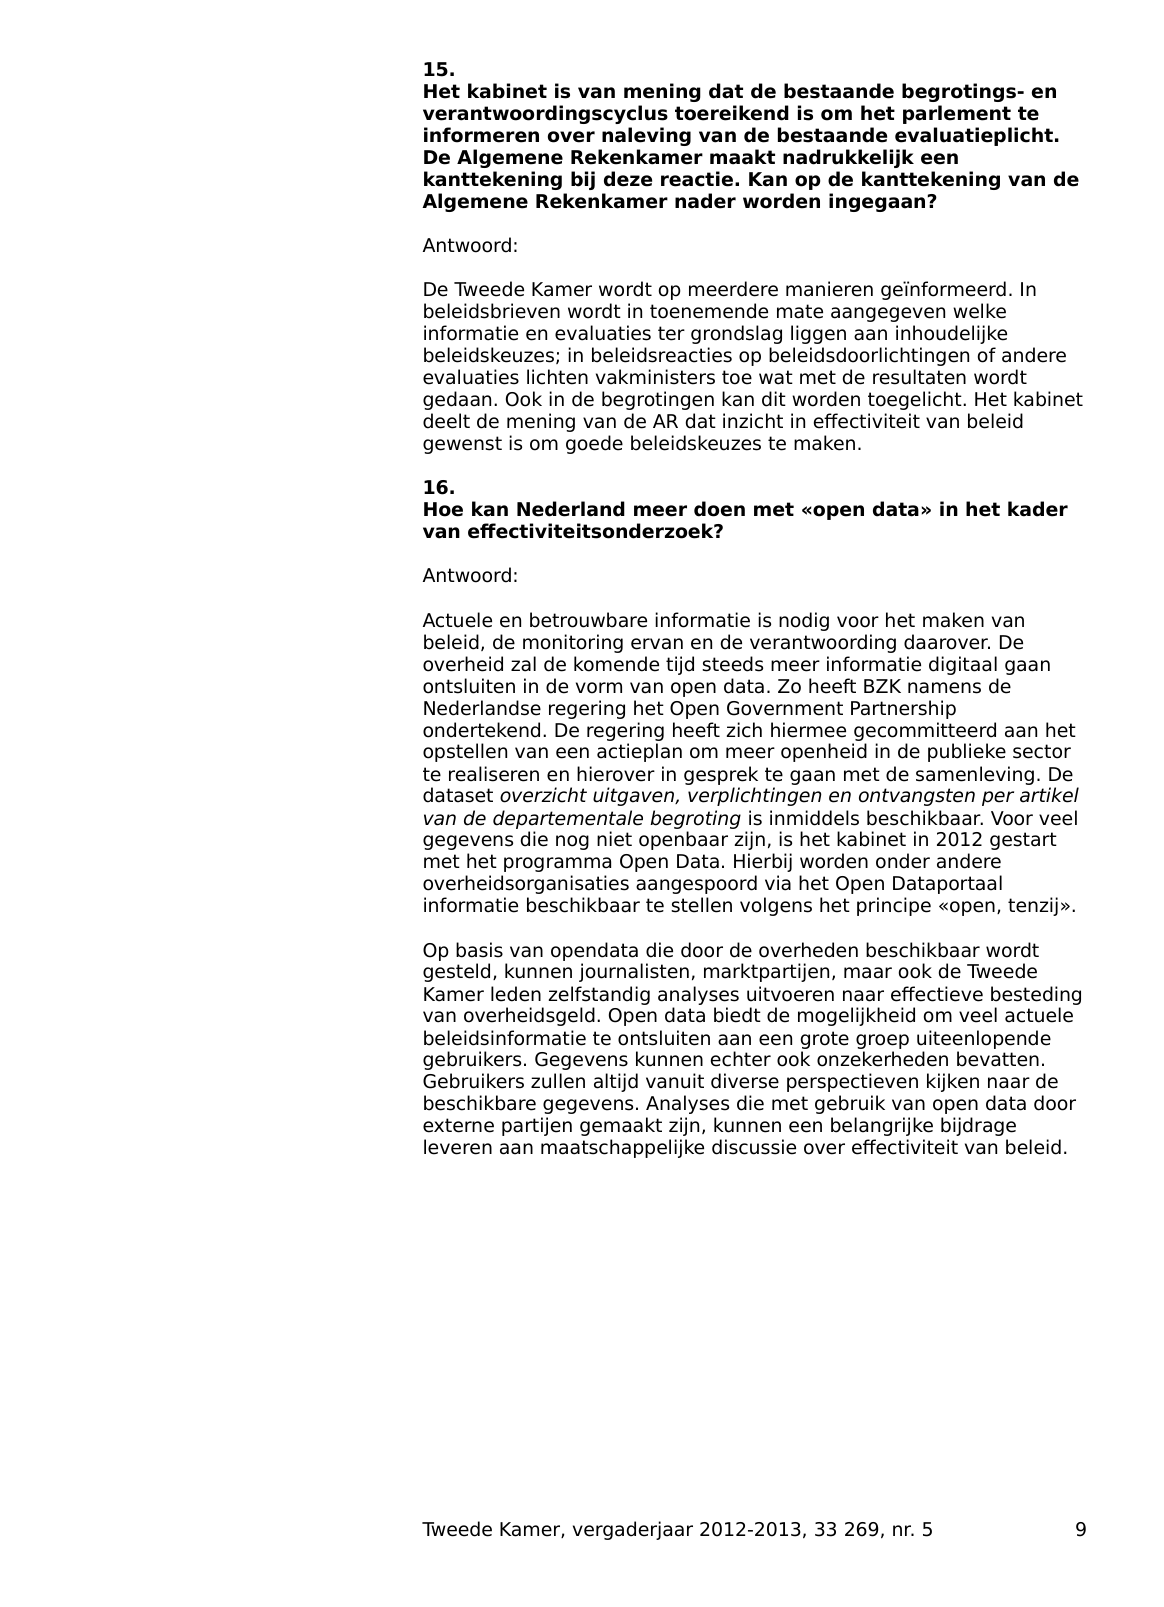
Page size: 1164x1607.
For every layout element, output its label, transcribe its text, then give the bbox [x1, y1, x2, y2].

text Hoe kan Nederland meer doen met «open data» in het kader van effectiviteitsonderzoek? [422, 499, 1087, 543]
text Antwoord: [422, 565, 1087, 587]
text Actuele en betrouwbare informatie is nodig voor het maken van beleid, de monitoring ervan en de verantwoording daarover. De overheid zal de komende tijd steeds meer informatie digitaal gaan ontsluiten in de vorm van open data. Zo heeft BZK namens de Nederlandse regering het Open Government Partnership ondertekend. De regering heeft zich hiermee gecommitteerd aan het opstellen van een actieplan om meer openheid in de publieke sector te realiseren en hierover in gesprek te gaan met de samenleving. De dataset overzicht uitgaven, verplichtingen en ontvangsten per artikel van de departementale begroting is inmiddels beschikbaar. Voor veel gegevens die nog niet openbaar zijn, is het kabinet in 2012 gestart met het programma Open Data. Hierbij worden onder andere overheidsorganisaties aangespoord via het Open Dataportaal informatie beschikbaar te stellen volgens het principe «open, tenzij». [422, 609, 1087, 917]
text Het kabinet is van mening dat de bestaande begrotings- en verantwoordingscyclus toereikend is om het parlement te informeren over naleving van de bestaande evaluatieplicht. De Algemene Rekenkamer maakt nadrukkelijk een kanttekening bij deze reactie. Kan op de kanttekening van de Algemene Rekenkamer nader worden ingegaan? [422, 81, 1087, 213]
text 16. [422, 477, 1087, 499]
text De Tweede Kamer wordt op meerdere manieren geïnformeerd. In beleidsbrieven wordt in toenemende mate aangegeven welke informatie en evaluaties ter grondslag liggen aan inhoudelijke beleidskeuzes; in beleidsreacties op beleidsdoorlichtingen of andere evaluaties lichten vakministers toe wat met de resultaten wordt gedaan. Ook in de begrotingen kan dit worden toegelicht. Het kabinet deelt de mening van de AR dat inzicht in effectiviteit van beleid gewenst is om goede beleidskeuzes te maken. [422, 279, 1087, 455]
text Antwoord: [422, 235, 1087, 257]
text Op basis van opendata die door de overheden beschikbaar wordt gesteld, kunnen journalisten, marktpartijen, maar ook de Tweede Kamer leden zelfstandig analyses uitvoeren naar effectieve besteding van overheidsgeld. Open data biedt de mogelijkheid om veel actuele beleidsinformatie te ontsluiten aan een grote groep uiteenlopende gebruikers. Gegevens kunnen echter ook onzekerheden bevatten. Gebruikers zullen altijd vanuit diverse perspectieven kijken naar de beschikbare gegevens. Analyses die met gebruik van open data door externe partijen gemaakt zijn, kunnen een belangrijke bijdrage leveren aan maatschappelijke discussie over effectiviteit van beleid. [422, 939, 1087, 1159]
text 15. [422, 59, 1087, 81]
